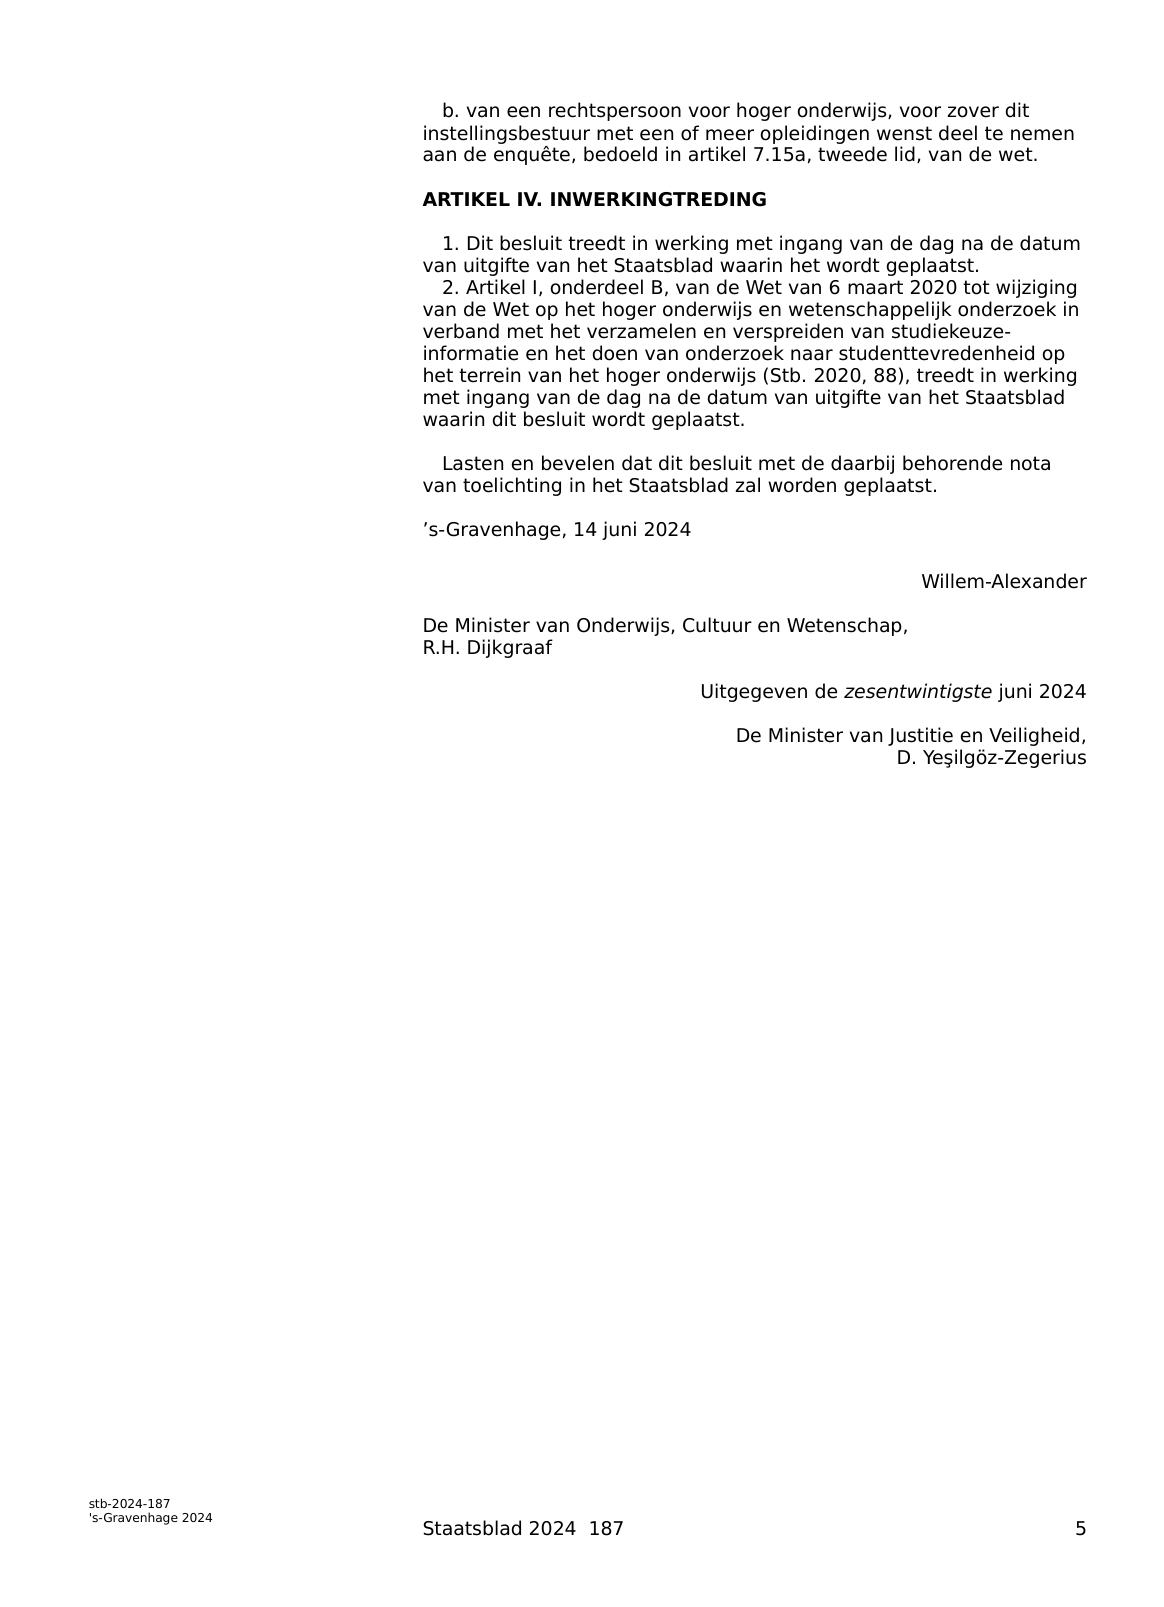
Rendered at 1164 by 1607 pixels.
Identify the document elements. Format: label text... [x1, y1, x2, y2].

subtitle ARTIKEL IV. INWERKINGTREDING [422, 188, 1087, 211]
text ’s-Gravenhage, 14 juni 2024 [422, 519, 1087, 541]
text 2. Artikel I, onderdeel B, van de Wet van 6 maart 2020 tot wijziging van de Wet op het hoger onderwijs en wetenschappelijk onderzoek in verband met het verzamelen en verspreiden van studiekeuze-informatie en het doen van onderzoek naar studenttevredenheid op het terrein van het hoger onderwijs (Stb. 2020, 88), treedt in werking met ingang van de dag na de datum van uitgifte van het Staatsblad waarin dit besluit wordt geplaatst. [422, 277, 1087, 431]
text b. van een rechtspersoon voor hoger onderwijs, voor zover dit instellingsbestuur met een of meer opleidingen wenst deel te nemen aan de enquête, bedoeld in artikel 7.15a, tweede lid, van de wet. [422, 100, 1087, 166]
text 1. Dit besluit treedt in werking met ingang van de dag na de datum van uitgifte van het Staatsblad waarin het wordt geplaatst. [422, 233, 1087, 277]
text Uitgegeven de zesentwintigste juni 2024 [422, 681, 1087, 703]
text stb-2024-187 [88, 1497, 323, 1511]
text De Minister van Justitie en Veiligheid, D. Yeşilgöz-Zegerius [422, 725, 1087, 769]
text Willem-Alexander [422, 571, 1087, 593]
text 's-Gravenhage 2024 [88, 1511, 323, 1525]
text De Minister van Onderwijs, Cultuur en Wetenschap, R.H. Dijkgraaf [422, 615, 1087, 659]
text Lasten en bevelen dat dit besluit met de daarbij behorende nota van toelichting in het Staatsblad zal worden geplaatst. [422, 453, 1087, 497]
